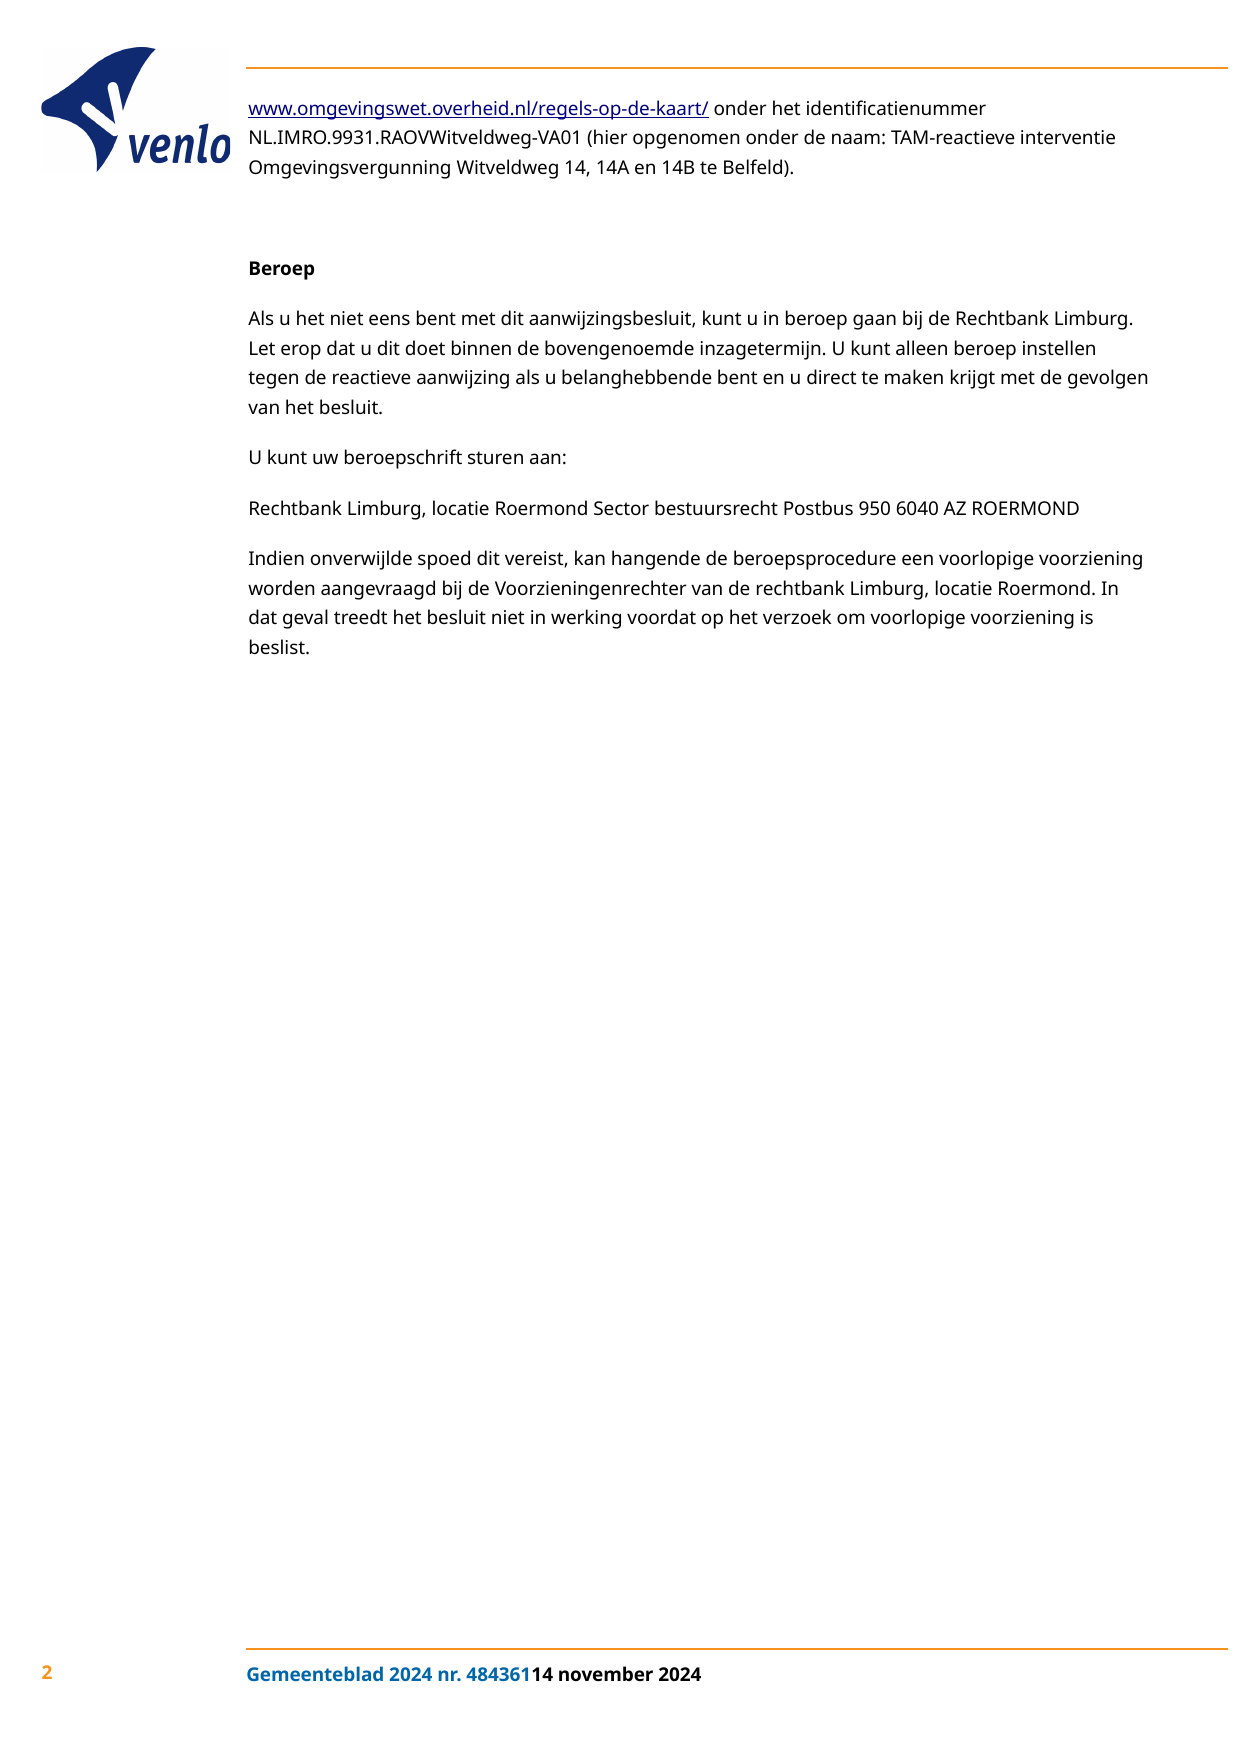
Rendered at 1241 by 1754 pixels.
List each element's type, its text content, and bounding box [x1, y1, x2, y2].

text Rechtbank Limburg, locatie Roermond Sector bestuursrecht Postbus 950 6040 AZ ROERMOND [248, 495, 1152, 521]
text Indien onverwijlde spoed dit vereist, kan hangende de beroepsprocedure een voorlopige voorziening worden aangevraagd bij de Voorzieningenrechter van de rechtbank Limburg, locatie Roermond. In dat geval treedt het besluit niet in werking voordat op het verzoek om voorlopige voorziening is beslist. [248, 545, 1152, 660]
text U kunt uw beroepschrift sturen aan: [248, 444, 1152, 470]
text Beroep [248, 255, 1152, 281]
picture [41, 47, 231, 172]
text www.omgevingswet.overheid.nl/regels-op-de-kaart/ onder het identificatienummer NL.IMRO.9931.RAOVWitveldweg-VA01 (hier opgenomen onder de naam: TAM-reactieve interventie Omgevingsvergunning Witveldweg 14, 14A en 14B te Belfeld). [248, 95, 1152, 180]
text Als u het niet eens bent met dit aanwijzingsbesluit, kunt u in beroep gaan bij de Rechtbank Limburg. Let erop dat u dit doet binnen de bovengenoemde inzagetermijn. U kunt alleen beroep instellen tegen de reactieve aanwijzing als u belanghebbende bent en u direct te maken krijgt met de gevolgen van het besluit. [248, 305, 1152, 420]
